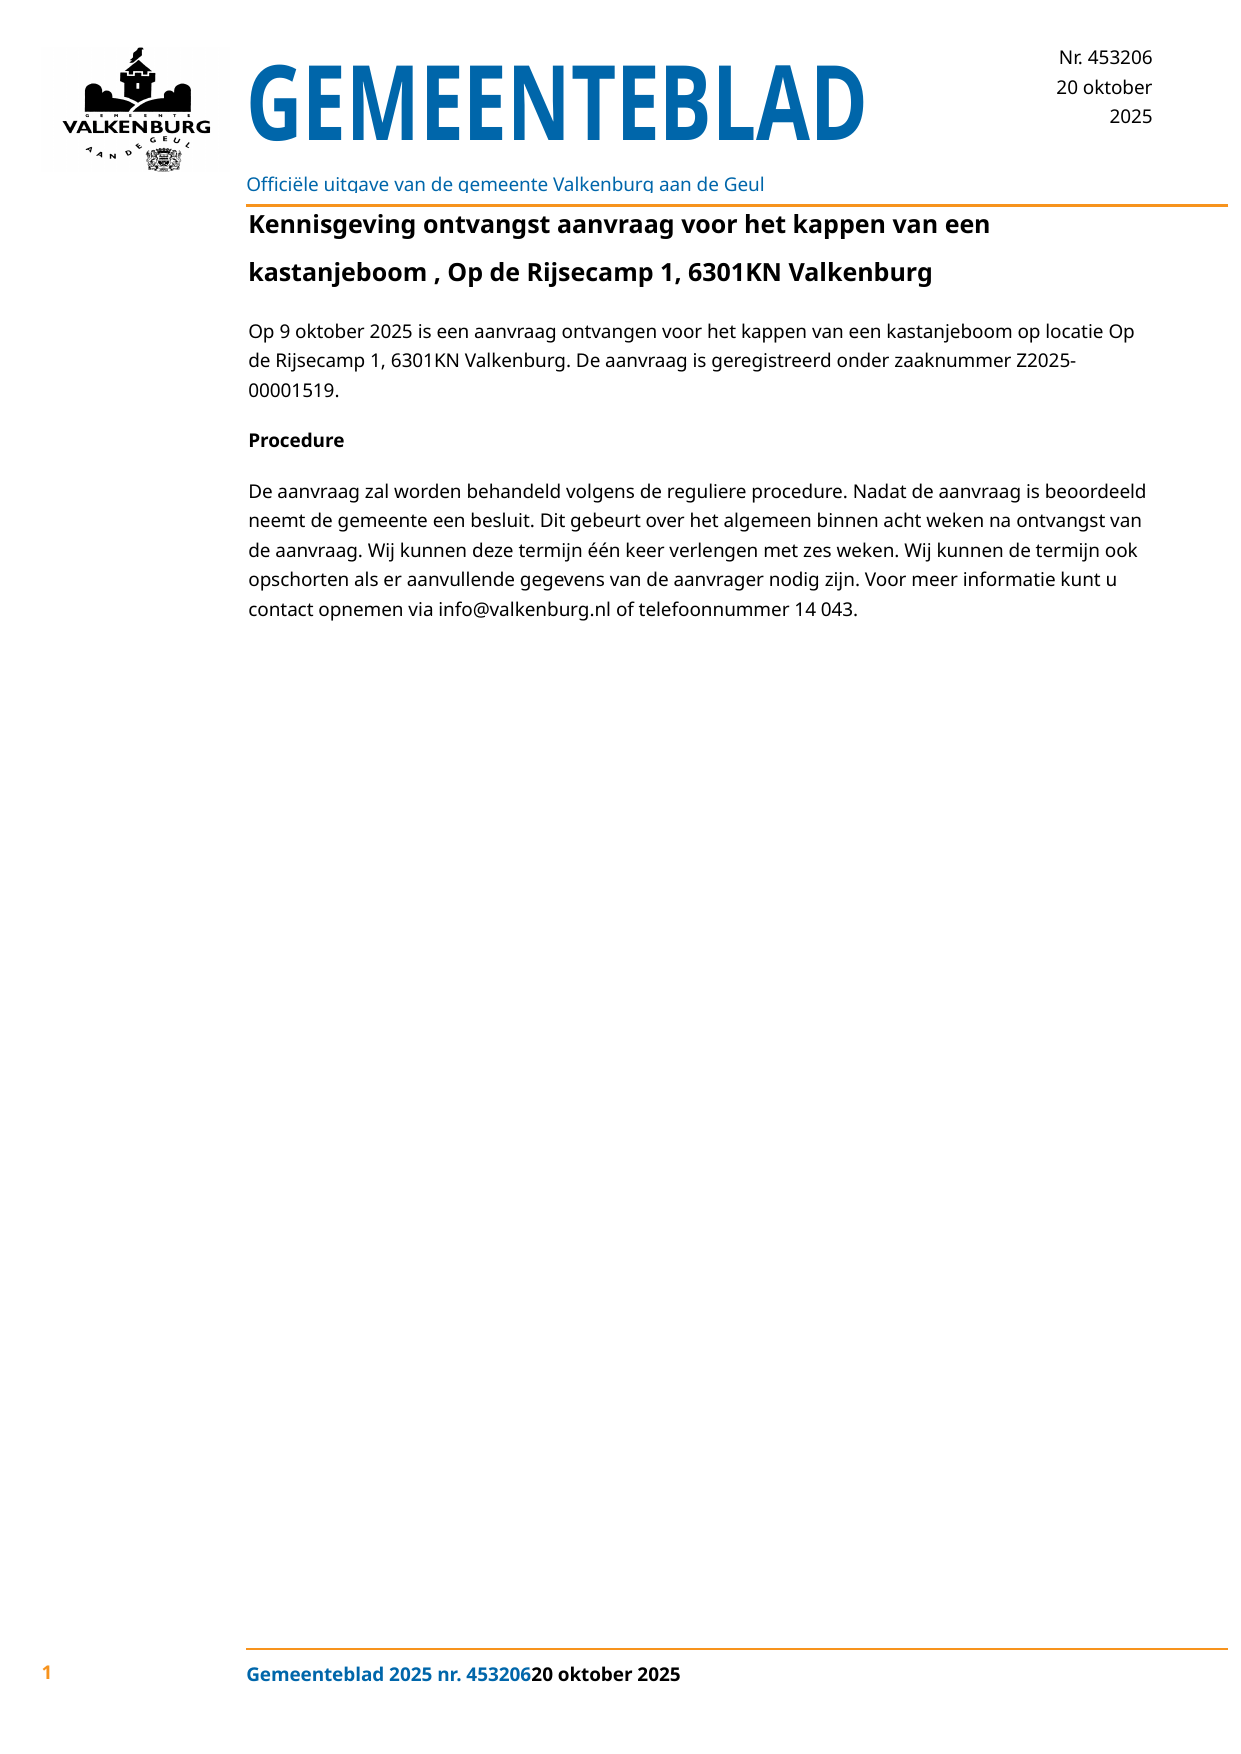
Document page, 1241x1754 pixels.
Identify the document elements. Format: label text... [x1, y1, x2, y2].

text Kennisgeving ontvangst aanvraag voor het kappen van een kastanjeboom , Op de Rijsecamp 1, 6301KN Valkenburg [248, 207, 1152, 288]
text Op 9 oktober 2025 is een aanvraag ontvangen voor het kappen van een kastanjeboom op locatie Op de Rijsecamp 1, 6301KN Valkenburg. De aanvraag is geregistreerd onder zaaknummer Z2025-00001519. [248, 318, 1152, 403]
picture [41, 47, 231, 172]
text De aanvraag zal worden behandeld volgens de reguliere procedure. Nadat de aanvraag is beoordeeld neemt de gemeente een besluit. Dit gebeurt over het algemeen binnen acht weken na ontvangst van de aanvraag. Wij kunnen deze termijn één keer verlengen met zes weken. Wij kunnen de termijn ook opschorten als er aanvullende gegevens van de aanvrager nodig zijn. Voor meer informatie kunt u contact opnemen via info@valkenburg.nl of telefoonnummer 14 043. [248, 478, 1152, 622]
text Procedure [248, 427, 1152, 453]
